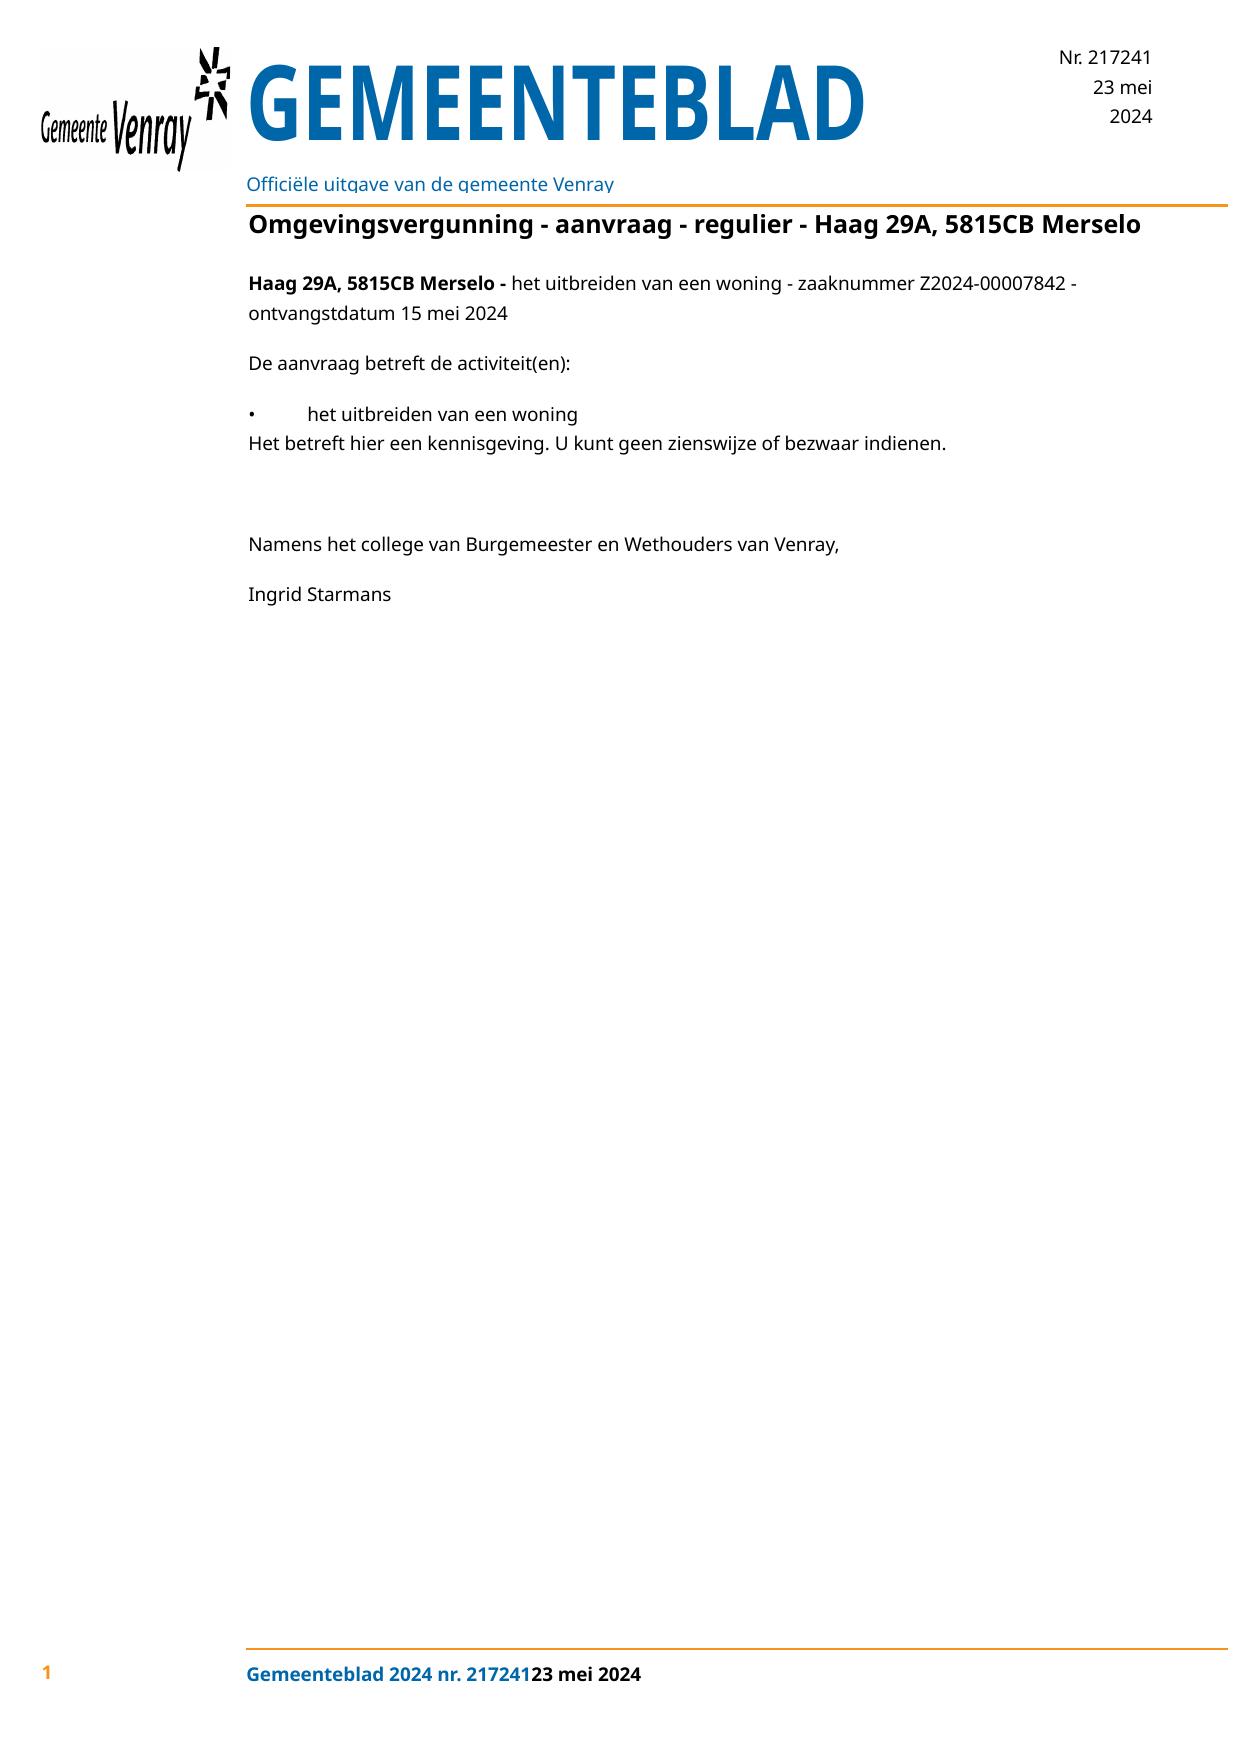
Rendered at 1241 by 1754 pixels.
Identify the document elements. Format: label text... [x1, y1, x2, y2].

list het uitbreiden van een woning [248, 401, 1152, 426]
text Haag 29A, 5815CB Merselo - het uitbreiden van een woning - zaaknummer Z2024-00007842 - ontvangstdatum 15 mei 2024 [248, 270, 1152, 326]
text Het betreft hier een kennisgeving. U kunt geen zienswijze of bezwaar indienen. [248, 430, 1152, 456]
text De aanvraag betreft de activiteit(en): [248, 350, 1152, 376]
text Omgevingsvergunning - aanvraag - regulier - Haag 29A, 5815CB Merselo [248, 207, 1152, 241]
text Ingrid Starmans [248, 582, 1152, 607]
picture [41, 47, 231, 172]
text Namens het college van Burgemeester en Wethouders van Venray, [248, 531, 1152, 557]
